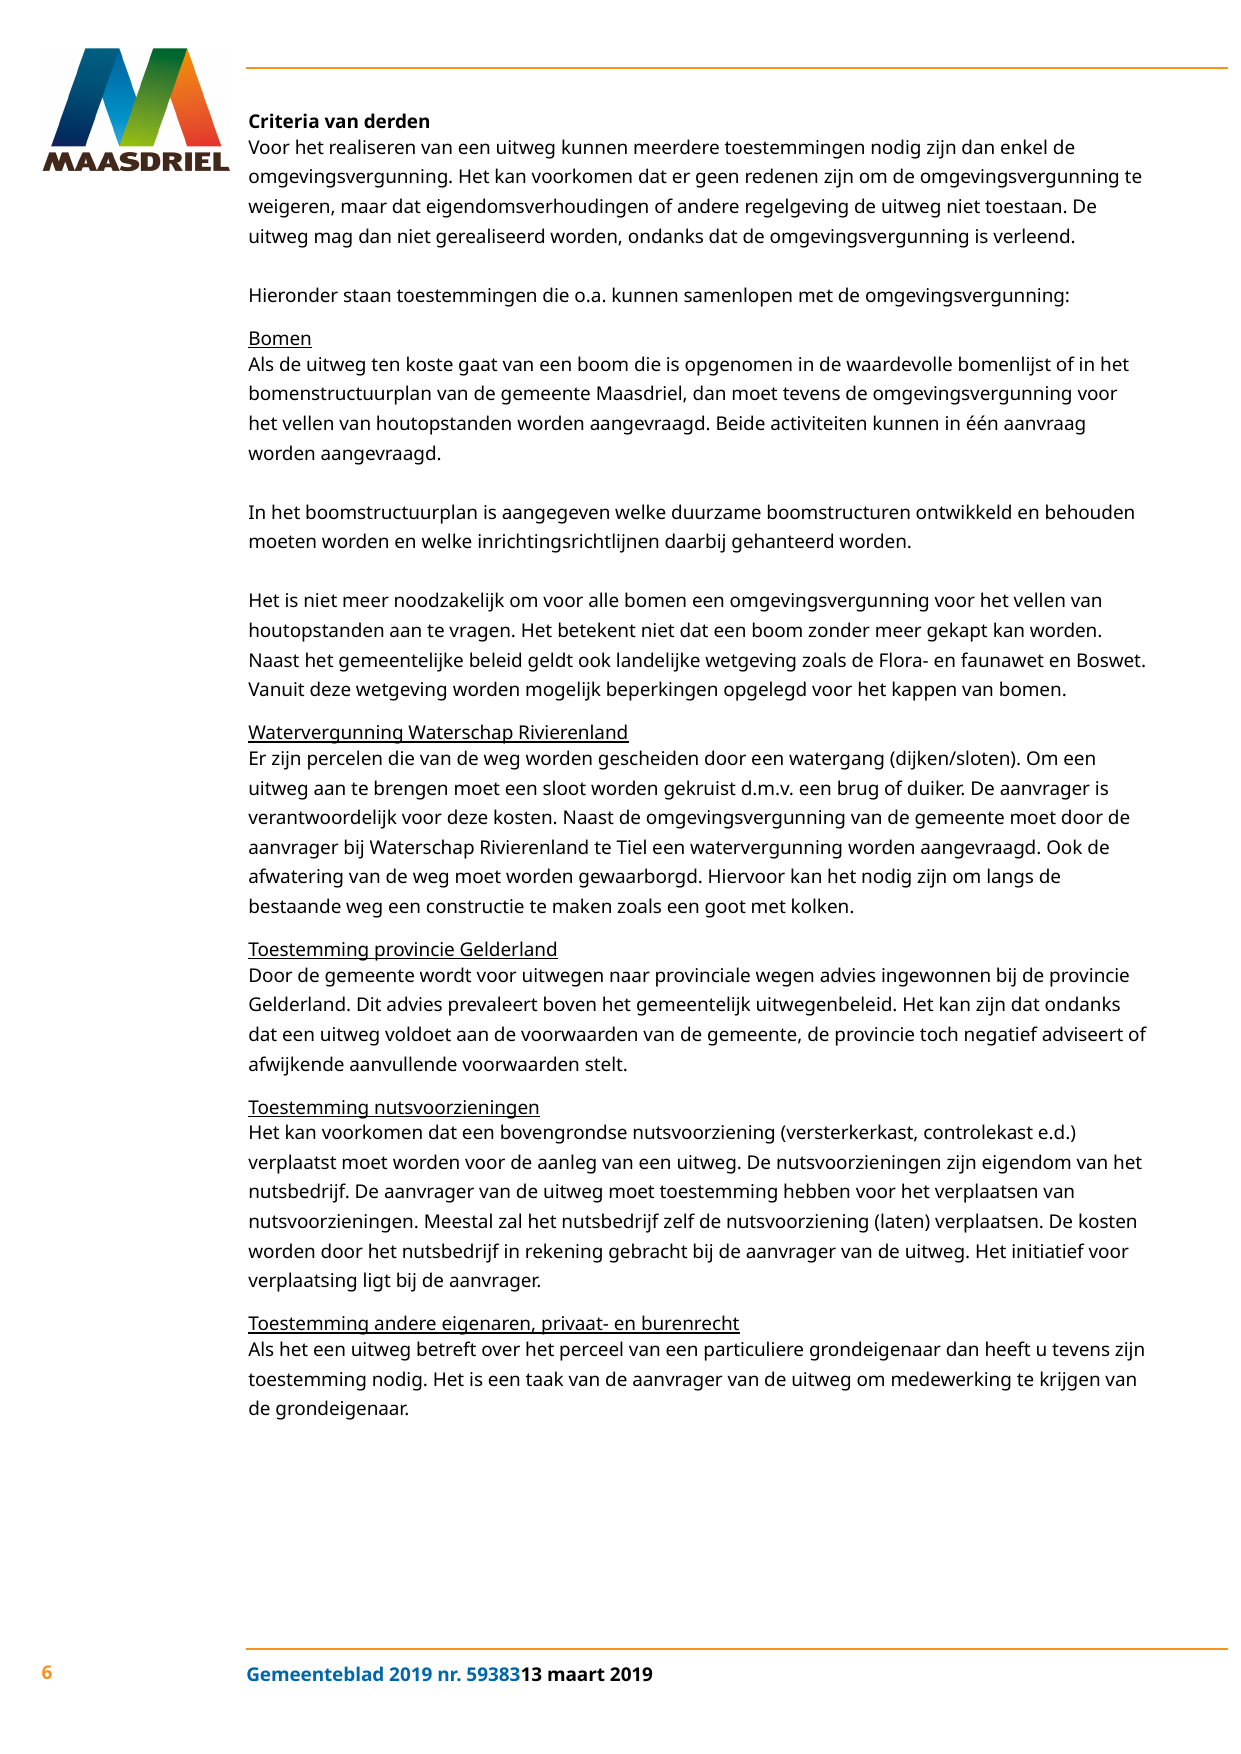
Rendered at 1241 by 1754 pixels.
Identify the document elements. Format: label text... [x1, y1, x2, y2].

picture [41, 47, 231, 172]
text Toestemming nutsvoorzieningen [248, 1094, 1152, 1119]
text Bomen [248, 325, 1152, 351]
text Toestemming andere eigenaren, privaat- en burenrecht [248, 1311, 1152, 1336]
text Toestemming provincie Gelderland [248, 936, 1152, 962]
text Voor het realiseren van een uitweg kunnen meerdere toestemmingen nodig zijn dan enkel de omgevingsvergunning. Het kan voorkomen dat er geen redenen zijn om de omgevingsvergunning te weigeren, maar dat eigendomsverhoudingen of andere regelgeving de uitweg niet toestaan. De uitweg mag dan niet gerealiseerd worden, ondanks dat de omgevingsvergunning is verleend. [248, 134, 1152, 249]
text Als de uitweg ten koste gaat van een boom die is opgenomen in de waardevolle bomenlijst of in het bomenstructuurplan van de gemeente Maasdriel, dan moet tevens de omgevingsvergunning voor het vellen van houtopstanden worden aangevraagd. Beide activiteiten kunnen in één aanvraag worden aangevraagd. [248, 351, 1152, 465]
text Er zijn percelen die van de weg worden gescheiden door een watergang (dijken/sloten). Om een uitweg aan te brengen moet een sloot worden gekruist d.m.v. een brug of duiker. De aanvrager is verantwoordelijk voor deze kosten. Naast de omgevingsvergunning van de gemeente moet door de aanvrager bij Waterschap Rivierenland te Tiel een watervergunning worden aangevraagd. Ook de afwatering van de weg moet worden gewaarborgd. Hiervoor kan het nodig zijn om langs de bestaande weg een constructie te maken zoals een goot met kolken. [248, 745, 1152, 919]
text Door de gemeente wordt voor uitwegen naar provinciale wegen advies ingewonnen bij de provincie Gelderland. Dit advies prevaleert boven het gemeentelijk uitwegenbeleid. Het kan zijn dat ondanks dat een uitweg voldoet aan de voorwaarden van de gemeente, de provincie toch negatief adviseert of afwijkende aanvullende voorwaarden stelt. [248, 962, 1152, 1076]
text Criteria van derden [248, 108, 1152, 134]
text Het kan voorkomen dat een bovengrondse nutsvoorziening (versterkerkast, controlekast e.d.) verplaatst moet worden voor de aanleg van een uitweg. De nutsvoorzieningen zijn eigendom van het nutsbedrijf. De aanvrager van de uitweg moet toestemming hebben voor het verplaatsen van nutsvoorzieningen. Meestal zal het nutsbedrijf zelf de nutsvoorziening (laten) verplaatsen. De kosten worden door het nutsbedrijf in rekening gebracht bij de aanvrager van de uitweg. Het initiatief voor verplaatsing ligt bij de aanvrager. [248, 1119, 1152, 1293]
text Hieronder staan toestemmingen die o.a. kunnen samenlopen met de omgevingsvergunning: [248, 282, 1152, 308]
text In het boomstructuurplan is aangegeven welke duurzame boomstructuren ontwikkeld en behouden moeten worden en welke inrichtingsrichtlijnen daarbij gehanteerd worden. [248, 499, 1152, 554]
text Watervergunning Waterschap Rivierenland [248, 719, 1152, 745]
text Als het een uitweg betreft over het perceel van een particuliere grondeigenaar dan heeft u tevens zijn toestemming nodig. Het is een taak van de aanvrager van de uitweg om medewerking te krijgen van de grondeigenaar. [248, 1336, 1152, 1421]
text Het is niet meer noodzakelijk om voor alle bomen een omgevingsvergunning voor het vellen van houtopstanden aan te vragen. Het betekent niet dat een boom zonder meer gekapt kan worden. Naast het gemeentelijke beleid geldt ook landelijke wetgeving zoals de Flora- en faunawet en Boswet. Vanuit deze wetgeving worden mogelijk beperkingen opgelegd voor het kappen van bomen. [248, 588, 1152, 702]
